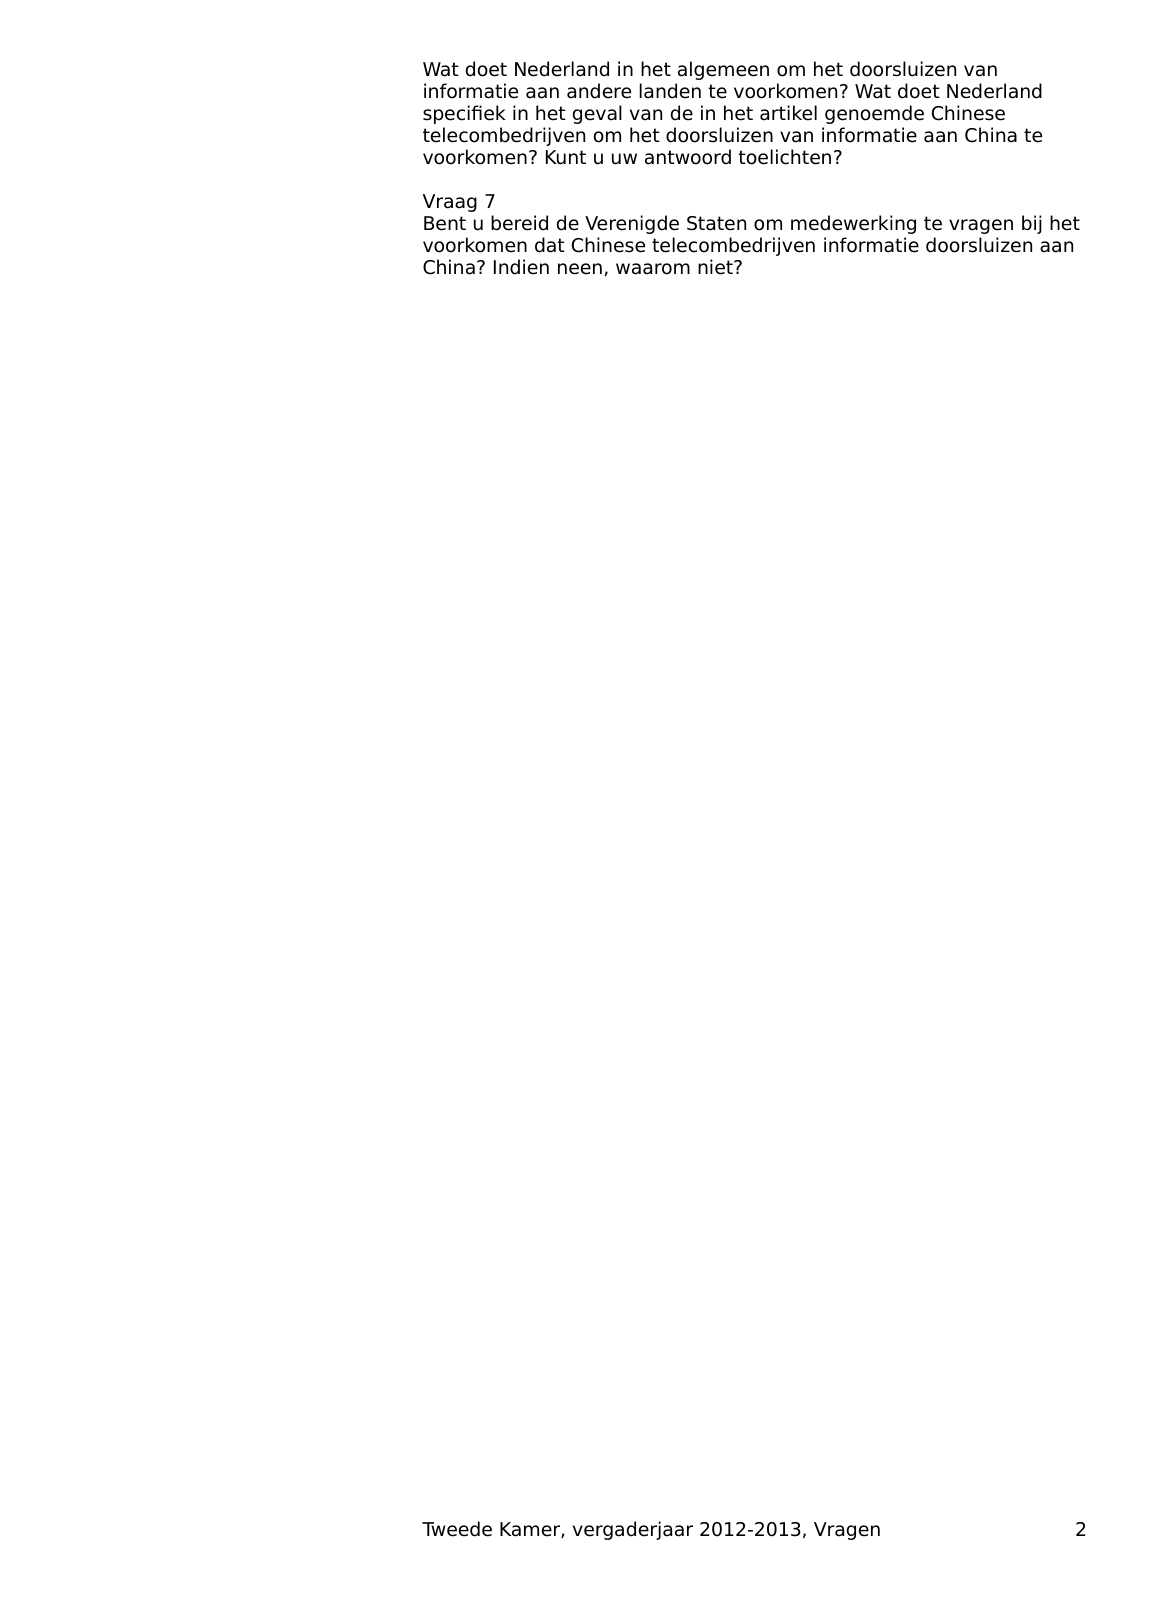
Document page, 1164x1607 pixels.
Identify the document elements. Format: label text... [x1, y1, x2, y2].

text Bent u bereid de Verenigde Staten om medewerking te vragen bij het voorkomen dat Chinese telecombedrijven informatie doorsluizen aan China? Indien neen, waarom niet? [422, 213, 1087, 279]
text Vraag 7 [422, 191, 1087, 213]
text Wat doet Nederland in het algemeen om het doorsluizen van informatie aan andere landen te voorkomen? Wat doet Nederland specifiek in het geval van de in het artikel genoemde Chinese telecombedrijven om het doorsluizen van informatie aan China te voorkomen? Kunt u uw antwoord toelichten? [422, 59, 1087, 169]
